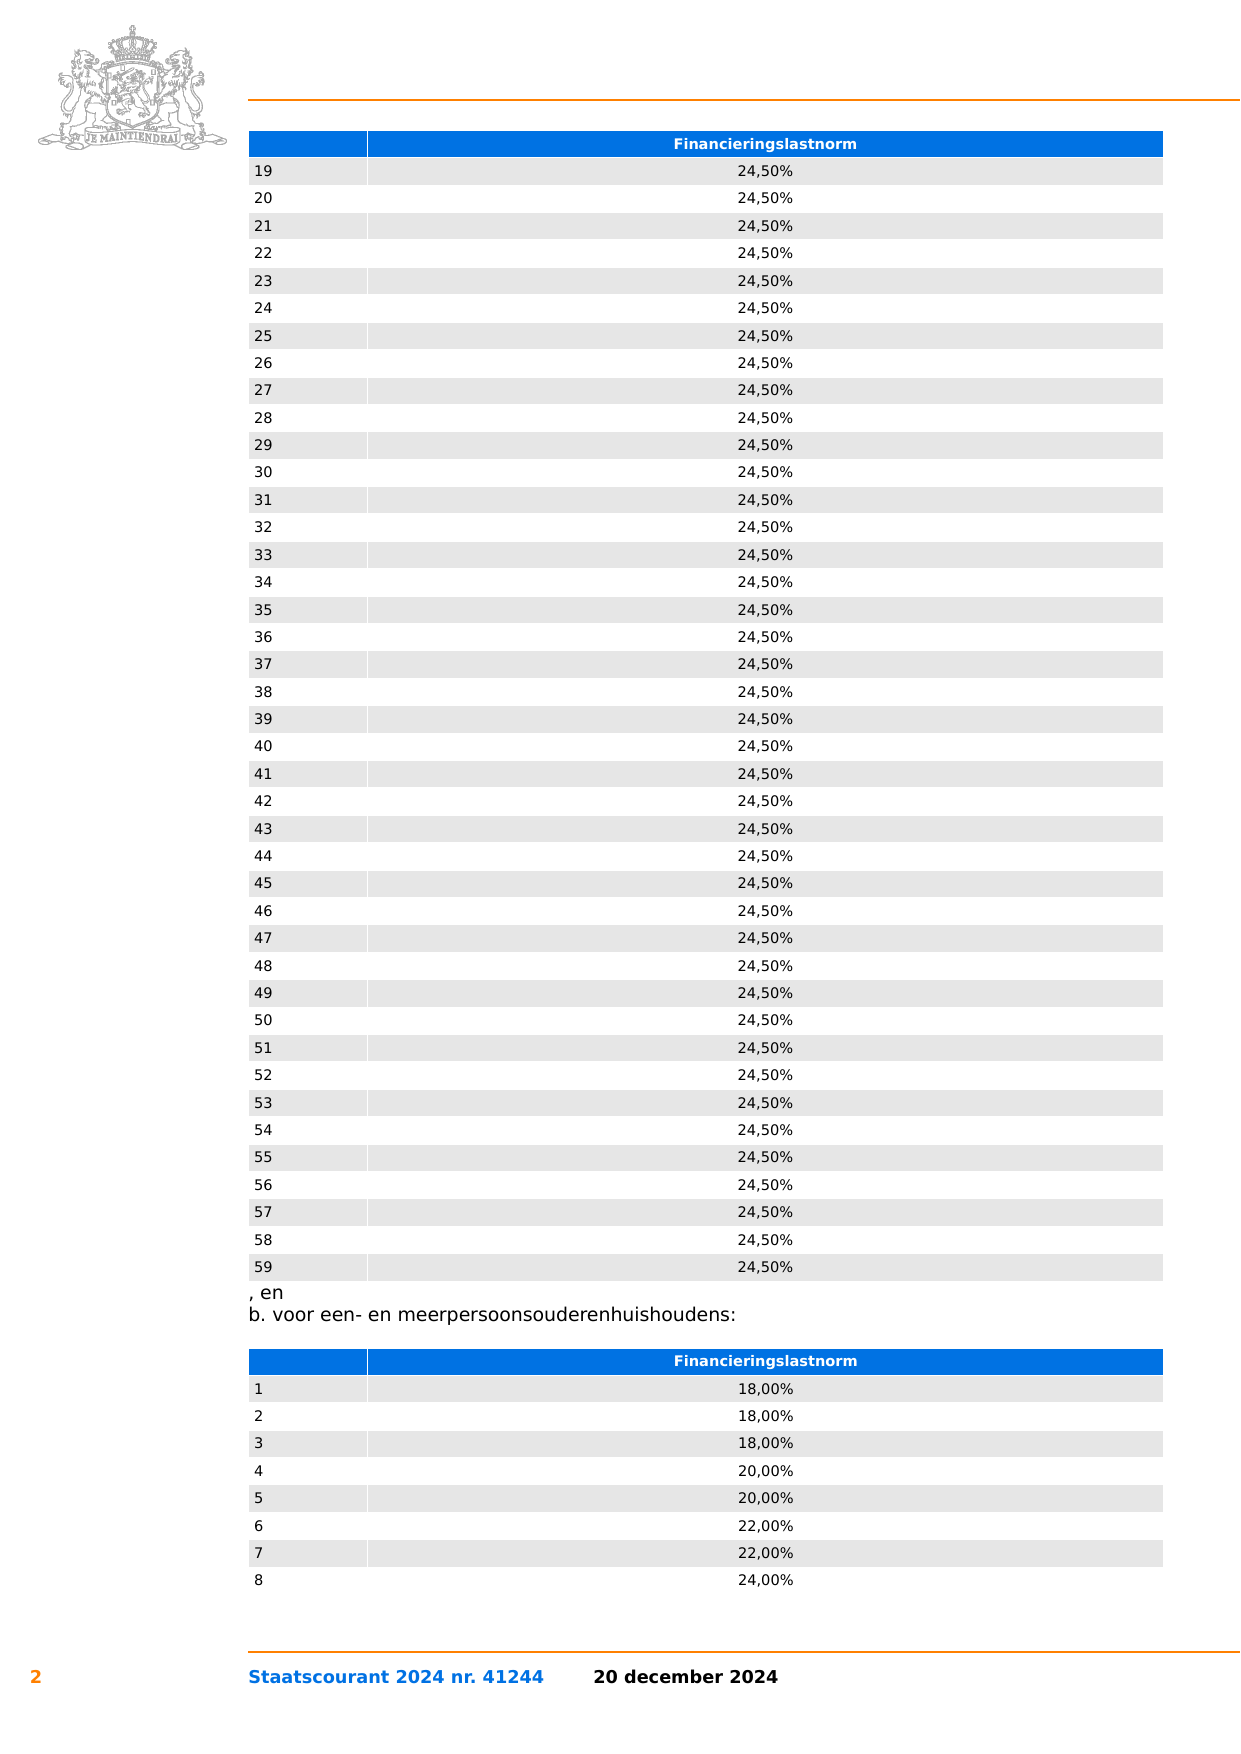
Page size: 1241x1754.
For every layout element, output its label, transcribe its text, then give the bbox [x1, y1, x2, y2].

table_cell 38 [249, 679, 367, 705]
table_cell 24,50% [368, 1008, 1163, 1034]
table_cell 35 [249, 597, 367, 623]
table_cell 26 [249, 350, 367, 376]
table_cell 20,00% [368, 1485, 1163, 1512]
table_cell 24,50% [368, 378, 1163, 404]
table_cell 50 [249, 1008, 367, 1034]
text , en [248, 1282, 1163, 1303]
table_cell 54 [249, 1117, 367, 1143]
table_cell 46 [249, 898, 367, 924]
table_cell 24,50% [368, 405, 1163, 431]
table_cell 20,00% [368, 1458, 1163, 1484]
table_cell 56 [249, 1172, 367, 1198]
table_cell 7 [249, 1540, 367, 1567]
table_cell 3 [249, 1431, 367, 1457]
table_cell 45 [249, 871, 367, 897]
table_cell 8 [249, 1568, 367, 1594]
table_cell 20 [249, 186, 367, 212]
table_cell 24,50% [368, 816, 1163, 842]
table_cell 24,50% [368, 1199, 1163, 1226]
table_cell 24,50% [368, 1145, 1163, 1171]
table_cell 23 [249, 268, 367, 294]
table_header Financieringslastnorm [368, 1349, 1163, 1375]
table_cell 24,50% [368, 542, 1163, 568]
table_cell 24,50% [368, 241, 1163, 267]
table_cell 24,50% [368, 843, 1163, 869]
table_cell 37 [249, 651, 367, 678]
table_cell 24,50% [368, 871, 1163, 897]
table_header [249, 131, 367, 157]
table_cell 27 [249, 378, 367, 404]
table_cell 53 [249, 1090, 367, 1116]
table_cell 24,50% [368, 679, 1163, 705]
table_cell 28 [249, 405, 367, 431]
table_cell 42 [249, 789, 367, 815]
text b. voor een- en meerpersoonsouderenhuishoudens: [248, 1303, 1163, 1326]
table_cell 24,50% [368, 597, 1163, 623]
table_cell 52 [249, 1063, 367, 1089]
table_cell 43 [249, 816, 367, 842]
picture [38, 25, 227, 150]
table_cell 6 [249, 1513, 367, 1539]
table_cell 24,50% [368, 953, 1163, 979]
table_cell 24,50% [368, 1172, 1163, 1198]
table_cell 41 [249, 761, 367, 787]
table_cell 24,50% [368, 1117, 1163, 1143]
table_cell 18,00% [368, 1376, 1163, 1402]
table_cell 48 [249, 953, 367, 979]
table_cell 24,50% [368, 789, 1163, 815]
table_cell 1 [249, 1376, 367, 1402]
table_cell 33 [249, 542, 367, 568]
table_cell 22,00% [368, 1540, 1163, 1567]
table_cell 24,50% [368, 980, 1163, 1007]
table_cell 24,50% [368, 487, 1163, 513]
table_cell 24,50% [368, 515, 1163, 541]
table_cell 24,50% [368, 1035, 1163, 1061]
table_cell 29 [249, 432, 367, 459]
table_cell 51 [249, 1035, 367, 1061]
table_cell 4 [249, 1458, 367, 1484]
table_cell 47 [249, 925, 367, 952]
table_cell 24,50% [368, 350, 1163, 376]
table_cell 44 [249, 843, 367, 869]
table_cell 24,50% [368, 1063, 1163, 1089]
table_cell 25 [249, 323, 367, 349]
table_cell 22,00% [368, 1513, 1163, 1539]
table_cell 24,50% [368, 213, 1163, 239]
table_cell 24,50% [368, 1254, 1163, 1281]
table_cell 18,00% [368, 1403, 1163, 1429]
table_cell 24,50% [368, 323, 1163, 349]
table_cell 34 [249, 569, 367, 596]
table_cell 22 [249, 241, 367, 267]
table_cell 24,50% [368, 1090, 1163, 1116]
table_cell 39 [249, 706, 367, 733]
table_cell 24,50% [368, 706, 1163, 733]
table_cell 24,50% [368, 925, 1163, 952]
table_cell 24,50% [368, 158, 1163, 185]
table_cell 24,50% [368, 734, 1163, 760]
table_cell 21 [249, 213, 367, 239]
table_header [249, 1349, 367, 1375]
table_cell 49 [249, 980, 367, 1007]
table_cell 24,50% [368, 569, 1163, 596]
table_header Financieringslastnorm [368, 131, 1163, 157]
table_cell 31 [249, 487, 367, 513]
table_cell 24,50% [368, 898, 1163, 924]
table_cell 24,50% [368, 186, 1163, 212]
table_cell 24,50% [368, 432, 1163, 459]
table_cell 24,50% [368, 1227, 1163, 1253]
table_cell 59 [249, 1254, 367, 1281]
table_cell 24,50% [368, 761, 1163, 787]
table_cell 24,50% [368, 624, 1163, 650]
table_cell 24,00% [368, 1568, 1163, 1594]
table_cell 2 [249, 1403, 367, 1429]
table_cell 55 [249, 1145, 367, 1171]
table_cell 19 [249, 158, 367, 185]
table_cell 58 [249, 1227, 367, 1253]
table_cell 57 [249, 1199, 367, 1226]
table_cell 24,50% [368, 651, 1163, 678]
table_cell 24,50% [368, 268, 1163, 294]
table_cell 24,50% [368, 460, 1163, 486]
table_cell 32 [249, 515, 367, 541]
table_cell 24 [249, 295, 367, 322]
table_cell 18,00% [368, 1431, 1163, 1457]
table_cell 5 [249, 1485, 367, 1512]
table_cell 30 [249, 460, 367, 486]
table_cell 24,50% [368, 295, 1163, 322]
table_cell 40 [249, 734, 367, 760]
table_cell 36 [249, 624, 367, 650]
